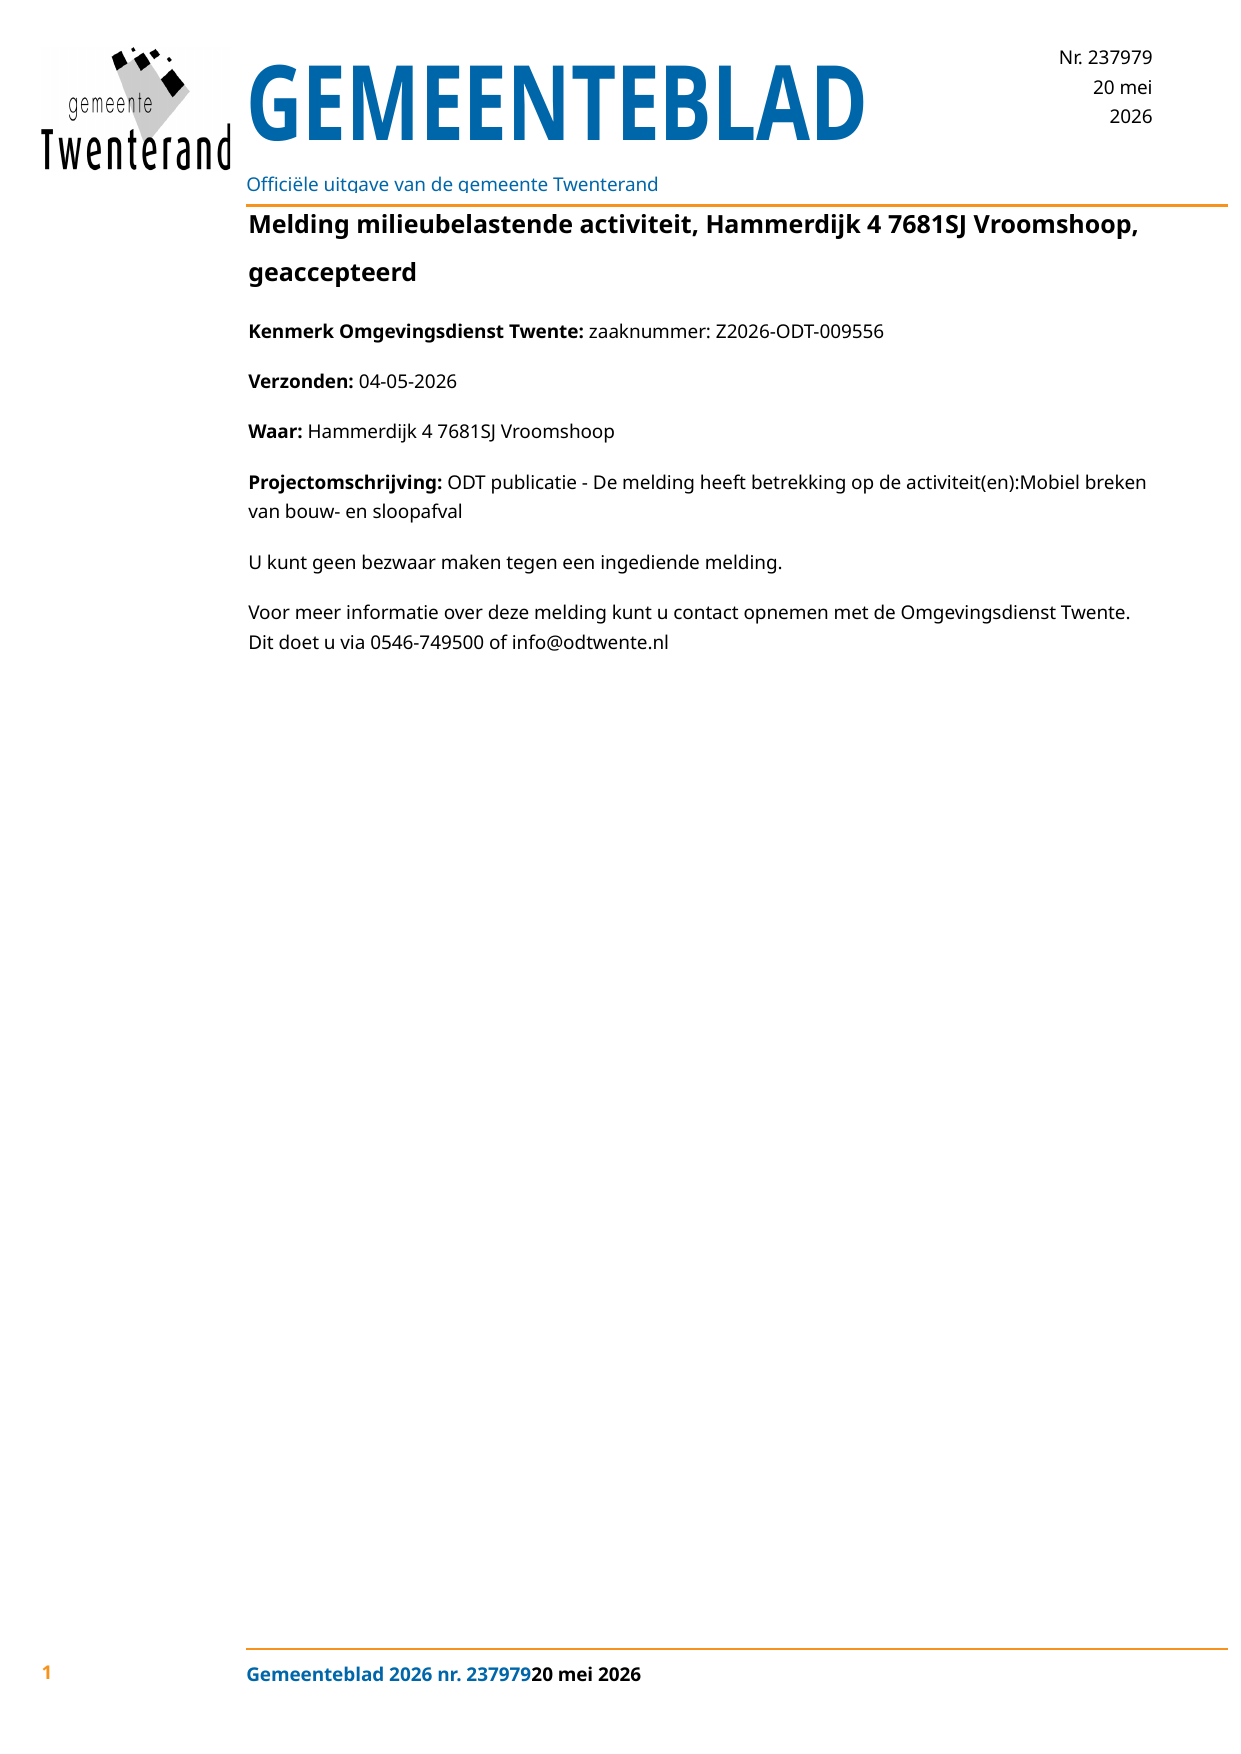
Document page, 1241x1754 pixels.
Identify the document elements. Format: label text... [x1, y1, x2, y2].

text Verzonden: 04-05-2026 [248, 368, 1152, 394]
text Voor meer informatie over deze melding kunt u contact opnemen met de Omgevingsdienst Twente. Dit doet u via 0546-749500 of info@odtwente.nl [248, 599, 1152, 655]
text Kenmerk Omgevingsdienst Twente: zaaknummer: Z2026-ODT-009556 [248, 318, 1152, 344]
text Waar: Hammerdijk 4 7681SJ Vroomshoop [248, 419, 1152, 444]
text U kunt geen bezwaar maken tegen een ingediende melding. [248, 549, 1152, 575]
text Melding milieubelastende activiteit, Hammerdijk 4 7681SJ Vroomshoop, geaccepteerd [248, 207, 1152, 288]
picture [41, 47, 231, 172]
text Projectomschrijving: ODT publicatie - De melding heeft betrekking op de activiteit(en):Mobiel breken van bouw- en sloopafval [248, 469, 1152, 524]
